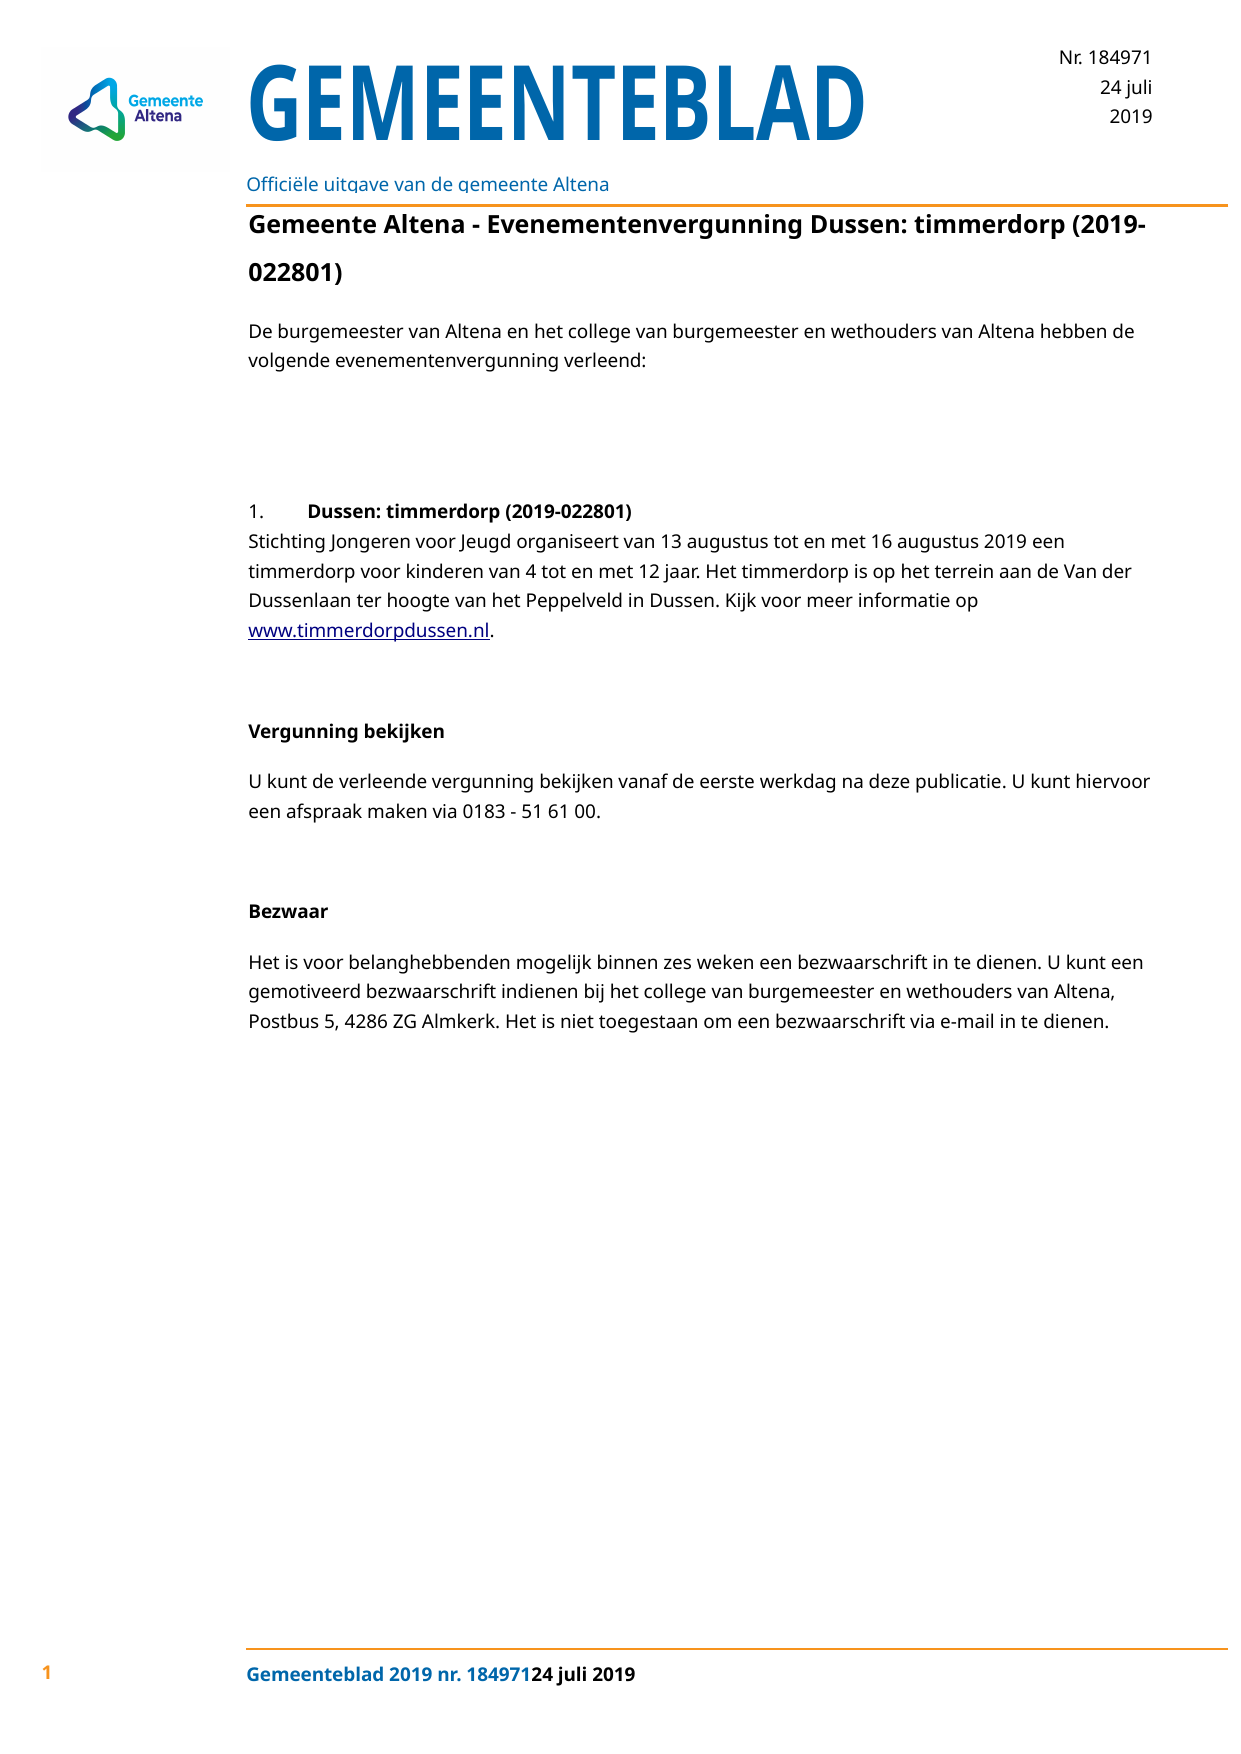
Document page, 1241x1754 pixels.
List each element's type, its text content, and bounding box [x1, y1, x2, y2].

list Dussen: timmerdorp (2019-022801) [248, 499, 1152, 524]
text Bezwaar [248, 899, 1152, 924]
text De burgemeester van Altena en het college van burgemeester en wethouders van Altena hebben de volgende evenementenvergunning verleend: [248, 318, 1152, 373]
text Vergunning bekijken [248, 718, 1152, 744]
text Stichting Jongeren voor Jeugd organiseert van 13 augustus tot en met 16 augustus 2019 een timmerdorp voor kinderen van 4 tot en met 12 jaar. Het timmerdorp is op het terrein aan de Van der Dussenlaan ter hoogte van het Peppelveld in Dussen. Kijk voor meer informatie op www.timmerdorpdussen.nl. [248, 528, 1152, 643]
picture [41, 47, 231, 172]
text U kunt de verleende vergunning bekijken vanaf de eerste werkdag na deze publicatie. U kunt hiervoor een afspraak maken via 0183 - 51 61 00. [248, 768, 1152, 824]
text Gemeente Altena - Evenementenvergunning Dussen: timmerdorp (2019-022801) [248, 207, 1152, 288]
text Het is voor belanghebbenden mogelijk binnen zes weken een bezwaarschrift in te dienen. U kunt een gemotiveerd bezwaarschrift indienen bij het college van burgemeester en wethouders van Altena, Postbus 5, 4286 ZG Almkerk. Het is niet toegestaan om een bezwaarschrift via e-mail in te dienen. [248, 949, 1152, 1034]
